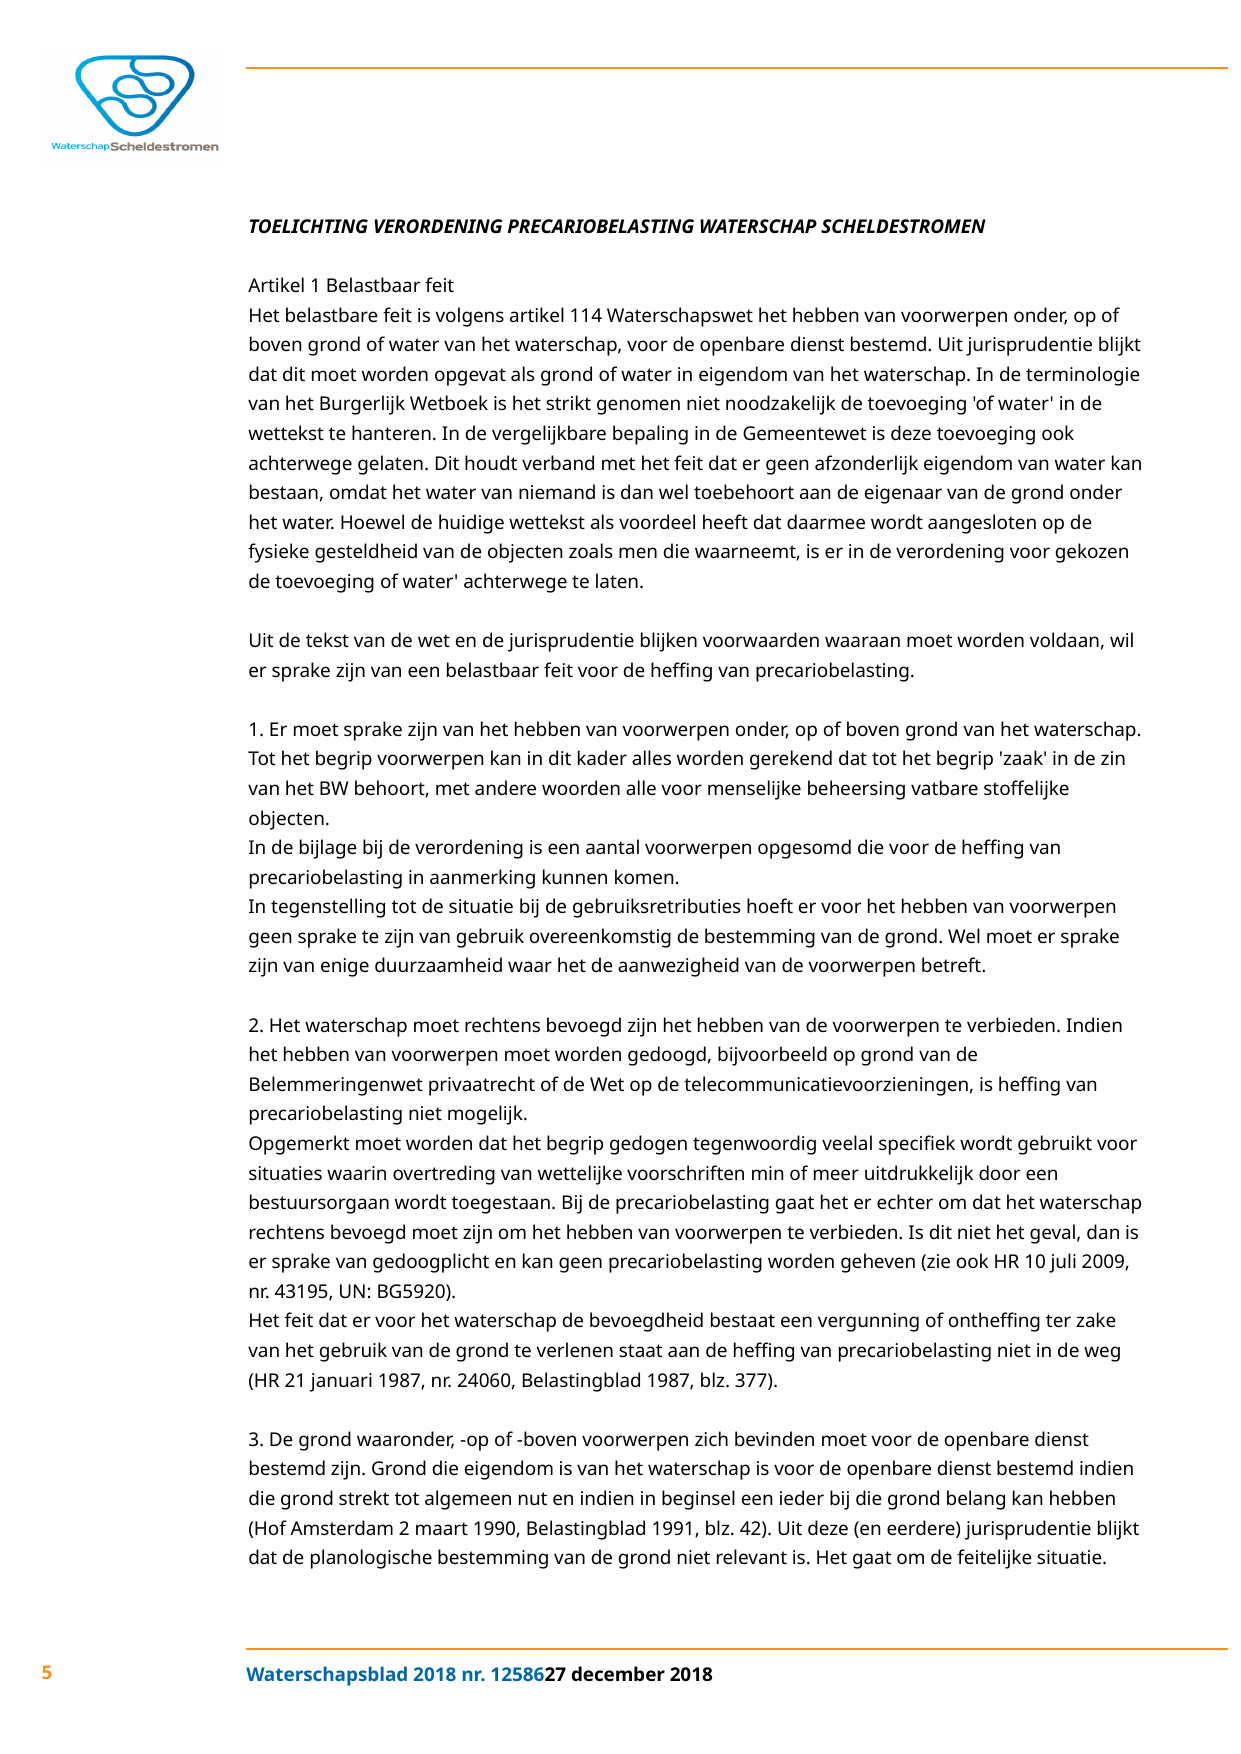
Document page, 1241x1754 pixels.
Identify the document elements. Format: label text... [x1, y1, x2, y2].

text 3. De grond waaronder, -op of -boven voorwerpen zich bevinden moet voor de openbare dienst bestemd zijn. Grond die eigendom is van het waterschap is voor de openbare dienst bestemd indien die grond strekt tot algemeen nut en indien in beginsel een ieder bij die grond belang kan hebben (Hof Amsterdam 2 maart 1990, Belastingblad 1991, blz. 42). Uit deze (en eerdere) jurisprudentie blijkt dat de planologische bestemming van de grond niet relevant is. Het gaat om de feitelijke situatie. [248, 1426, 1152, 1570]
text 2. Het waterschap moet rechtens bevoegd zijn het hebben van de voorwerpen te verbieden. Indien het hebben van voorwerpen moet worden gedoogd, bijvoorbeeld op grond van de Belemmeringenwet privaatrecht of de Wet op de telecommunicatievoorzieningen, is heffing van precariobelasting niet mogelijk. [248, 1012, 1152, 1126]
text Artikel 1 Belastbaar feit [248, 272, 1152, 298]
text In tegenstelling tot de situatie bij de gebruiksretributies hoeft er voor het hebben van voorwerpen geen sprake te zijn van gebruik overeenkomstig de bestemming van de grond. Wel moet er sprake zijn van enige duurzaamheid waar het de aanwezigheid van de voorwerpen betreft. [248, 893, 1152, 978]
text Uit de tekst van de wet en de jurisprudentie blijken voorwaarden waaraan moet worden voldaan, wil er sprake zijn van een belastbaar feit voor de heffing van precariobelasting. [248, 627, 1152, 683]
text Opgemerkt moet worden dat het begrip gedogen tegenwoordig veelal specifiek wordt gebruikt voor situaties waarin overtreding van wettelijke voorschriften min of meer uitdrukkelijk door een bestuursorgaan wordt toegestaan. Bij de precariobelasting gaat het er echter om dat het waterschap rechtens bevoegd moet zijn om het hebben van voorwerpen te verbieden. Is dit niet het geval, dan is er sprake van gedoogplicht en kan geen precariobelasting worden geheven (zie ook HR 10 juli 2009, nr. 43195, UN: BG5920). [248, 1130, 1152, 1304]
text 1. Er moet sprake zijn van het hebben van voorwerpen onder, op of boven grond van het waterschap. Tot het begrip voorwerpen kan in dit kader alles worden gerekend dat tot het begrip 'zaak' in de zin van het BW behoort, met andere woorden alle voor menselijke beheersing vatbare stoffelijke objecten. [248, 716, 1152, 831]
text In de bijlage bij de verordening is een aantal voorwerpen opgesomd die voor de heffing van precariobelasting in aanmerking kunnen komen. [248, 834, 1152, 890]
picture [41, 47, 231, 172]
text Het belastbare feit is volgens artikel 114 Waterschapswet het hebben van voorwerpen onder, op of boven grond of water van het waterschap, voor de openbare dienst bestemd. Uit jurisprudentie blijkt dat dit moet worden opgevat als grond of water in eigendom van het waterschap. In de terminologie van het Burgerlijk Wetboek is het strikt genomen niet noodzakelijk de toevoeging 'of water' in de wettekst te hanteren. In de vergelijkbare bepaling in de Gemeentewet is deze toevoeging ook achterwege gelaten. Dit houdt verband met het feit dat er geen afzonderlijk eigendom van water kan bestaan, omdat het water van niemand is dan wel toebehoort aan de eigenaar van de grond onder het water. Hoewel de huidige wettekst als voordeel heeft dat daarmee wordt aangesloten op de fysieke gesteldheid van de objecten zoals men die waarneemt, is er in de verordening voor gekozen de toevoeging of water' achterwege te laten. [248, 302, 1152, 594]
text Het feit dat er voor het waterschap de bevoegdheid bestaat een vergunning of ontheffing ter zake van het gebruik van de grond te verlenen staat aan de heffing van precariobelasting niet in de weg (HR 21 januari 1987, nr. 24060, Belastingblad 1987, blz. 377). [248, 1308, 1152, 1393]
text TOELICHTING VERORDENING PRECARIOBELASTING WATERSCHAP SCHELDESTROMEN [248, 213, 1152, 239]
